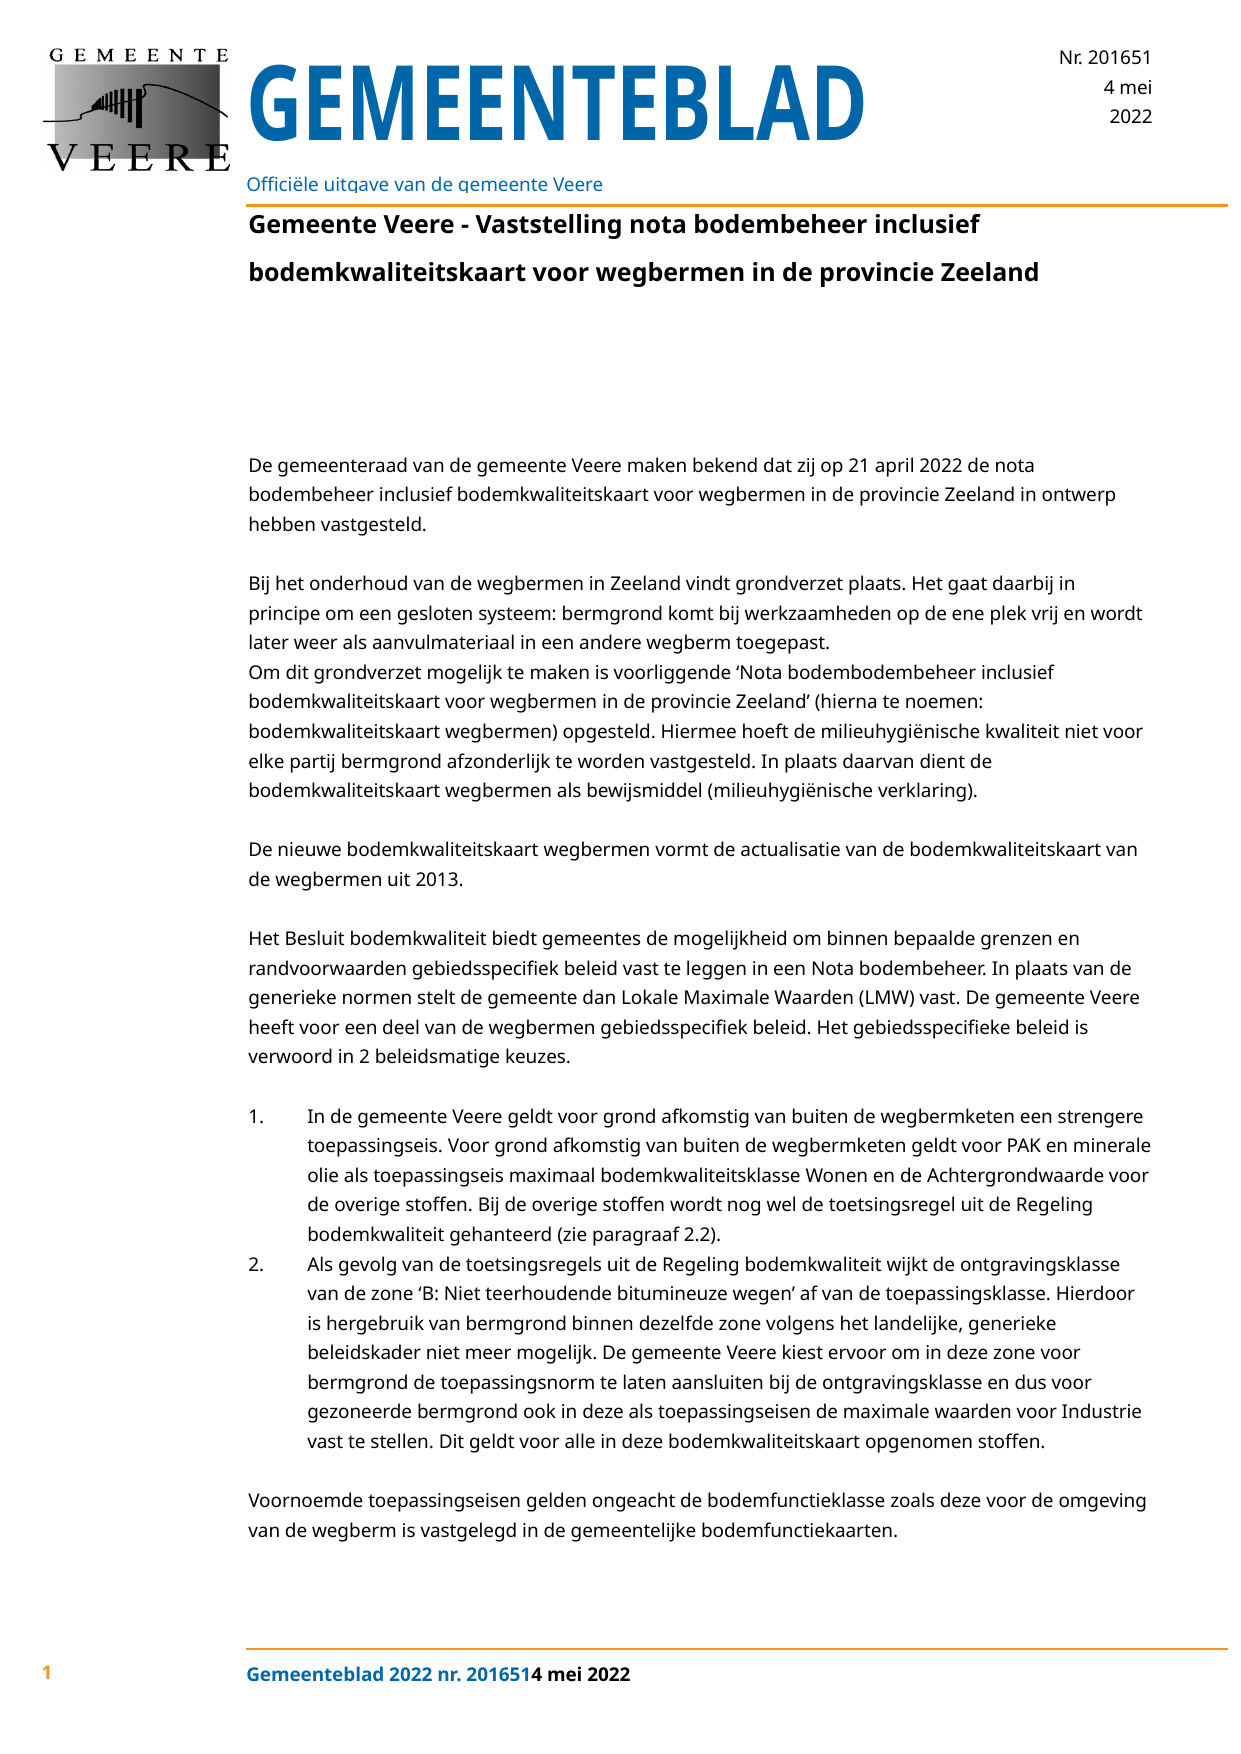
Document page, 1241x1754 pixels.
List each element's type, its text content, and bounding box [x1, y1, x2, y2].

text De nieuwe bodemkwaliteitskaart wegbermen vormt de actualisatie van de bodemkwaliteitskaart van de wegbermen uit 2013. [248, 837, 1152, 892]
list In de gemeente Veere geldt voor grond afkomstig van buiten de wegbermketen een strengere toepassingseis. Voor grond afkomstig van buiten de wegbermketen geldt voor PAK en minerale olie als toepassingseis maximaal bodemkwaliteitsklasse Wonen en de Achtergrondwaarde voor de overige stoffen. Bij de overige stoffen wordt nog wel de toetsingsregel uit de Regeling bodemkwaliteit gehanteerd (zie paragraaf 2.2). [248, 1103, 1152, 1247]
text Gemeente Veere - Vaststelling nota bodembeheer inclusief bodemkwaliteitskaart voor wegbermen in de provincie Zeeland [248, 207, 1152, 288]
text Bij het onderhoud van de wegbermen in Zeeland vindt grondverzet plaats. Het gaat daarbij in principe om een gesloten systeem: bermgrond komt bij werkzaamheden op de ene plek vrij en wordt later weer als aanvulmateriaal in een andere wegberm toegepast. [248, 570, 1152, 655]
text Het Besluit bodemkwaliteit biedt gemeentes de mogelijkheid om binnen bepaalde grenzen en randvoorwaarden gebiedsspecifiek beleid vast te leggen in een Nota bodembeheer. In plaats van de generieke normen stelt de gemeente dan Lokale Maximale Waarden (LMW) vast. De gemeente Veere heeft voor een deel van de wegbermen gebiedsspecifiek beleid. Het gebiedsspecifieke beleid is verwoord in 2 beleidsmatige keuzes. [248, 925, 1152, 1069]
text Voornoemde toepassingseisen gelden ongeacht de bodemfunctieklasse zoals deze voor de omgeving van de wegberm is vastgelegd in de gemeentelijke bodemfunctiekaarten. [248, 1487, 1152, 1543]
list Als gevolg van de toetsingsregels uit de Regeling bodemkwaliteit wijkt de ontgravingsklasse van de zone ‘B: Niet teerhoudende bitumineuze wegen’ af van de toepassingsklasse. Hierdoor is hergebruik van bermgrond binnen dezelfde zone volgens het landelijke, generieke beleidskader niet meer mogelijk. De gemeente Veere kiest ervoor om in deze zone voor bermgrond de toepassingsnorm te laten aansluiten bij de ontgravingsklasse en dus voor gezoneerde bermgrond ook in deze als toepassingseisen de maximale waarden voor Industrie vast te stellen. Dit geldt voor alle in deze bodemkwaliteitskaart opgenomen stoffen. [248, 1251, 1152, 1454]
text De gemeenteraad van de gemeente Veere maken bekend dat zij op 21 april 2022 de nota bodembeheer inclusief bodemkwaliteitskaart voor wegbermen in de provincie Zeeland in ontwerp hebben vastgesteld. [248, 452, 1152, 537]
picture [41, 47, 231, 172]
text Om dit grondverzet mogelijk te maken is voorliggende ‘Nota bodembodembeheer inclusief bodemkwaliteitskaart voor wegbermen in de provincie Zeeland’ (hierna te noemen: bodemkwaliteitskaart wegbermen) opgesteld. Hiermee hoeft de milieuhygiënische kwaliteit niet voor elke partij bermgrond afzonderlijk te worden vastgesteld. In plaats daarvan dient de bodemkwaliteitskaart wegbermen als bewijsmiddel (milieuhygiënische verklaring). [248, 659, 1152, 803]
